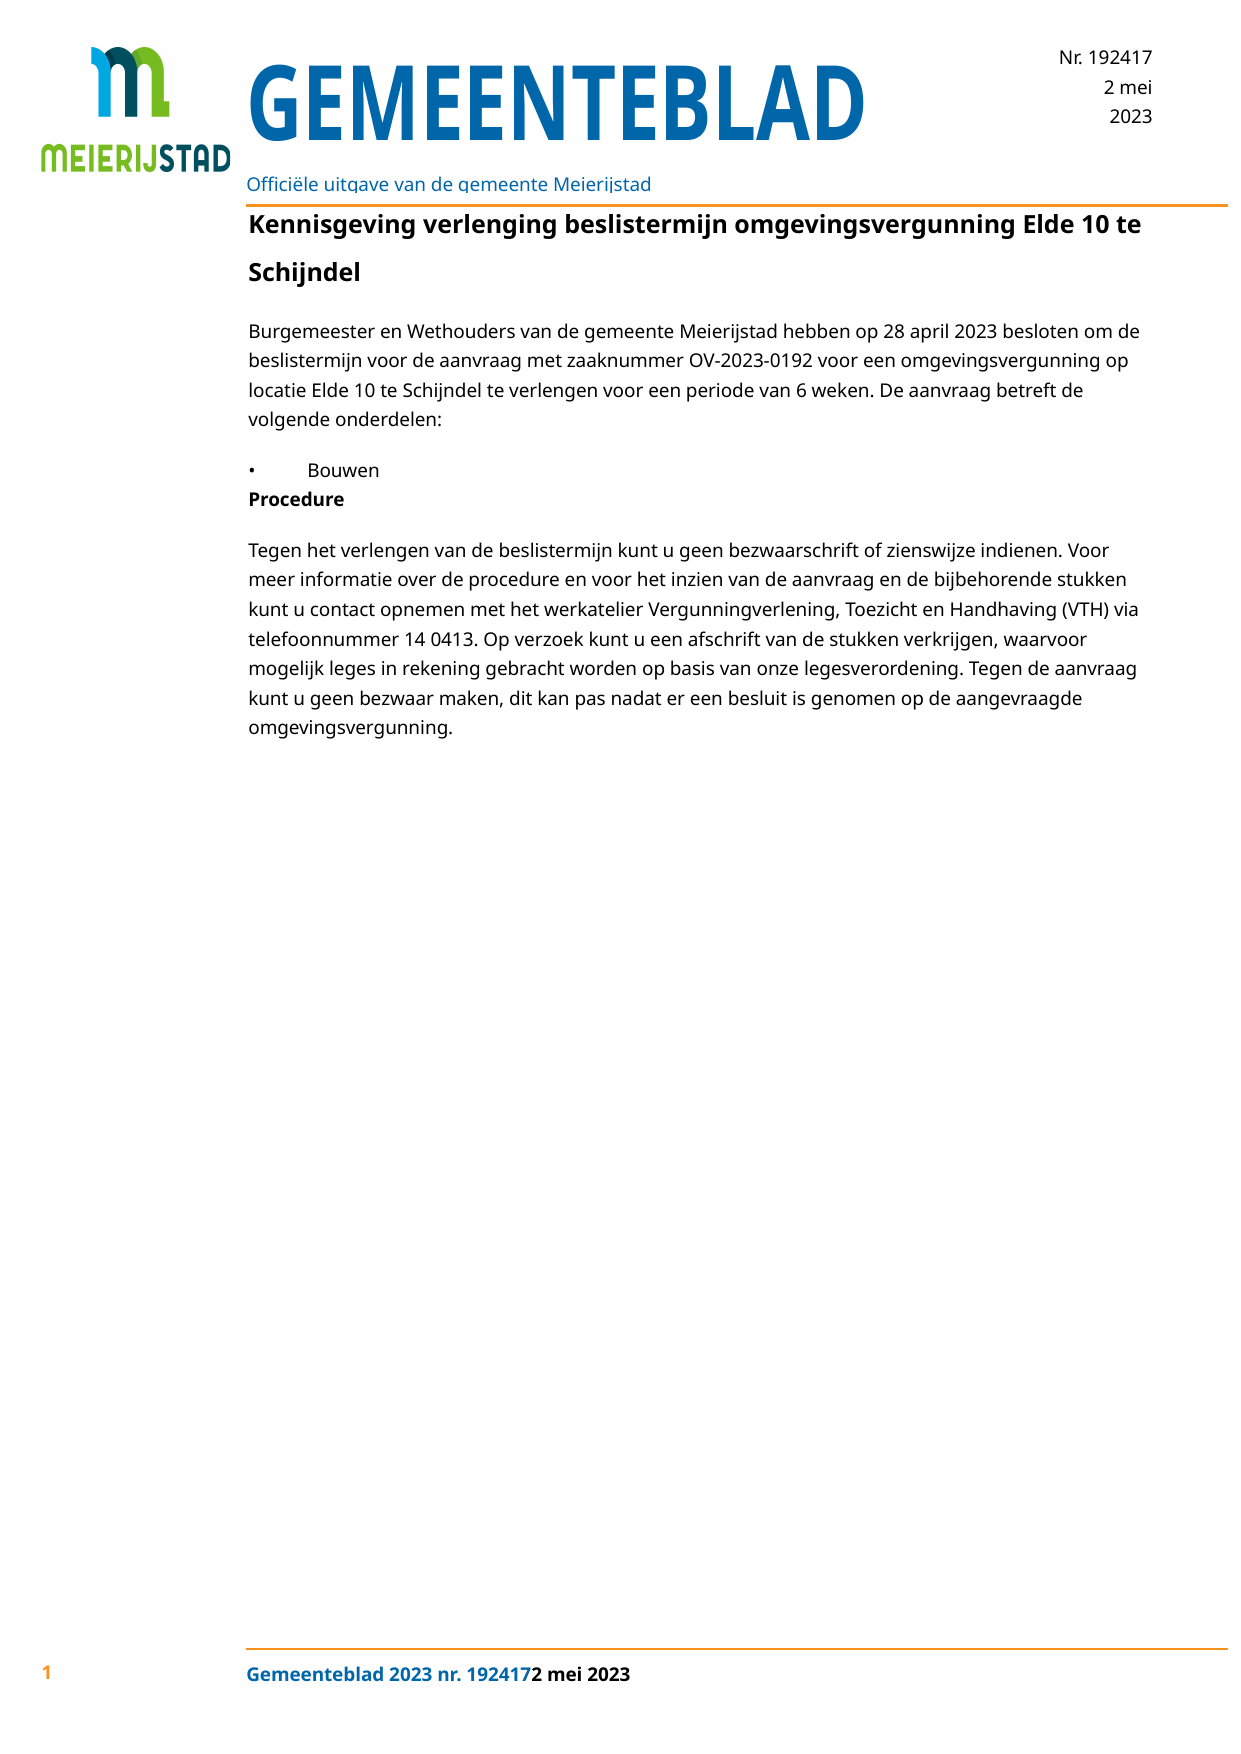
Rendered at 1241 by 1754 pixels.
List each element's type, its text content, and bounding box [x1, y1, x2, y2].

text Tegen het verlengen van de beslistermijn kunt u geen bezwaarschrift of zienswijze indienen. Voor meer informatie over de procedure en voor het inzien van de aanvraag en de bijbehorende stukken kunt u contact opnemen met het werkatelier Vergunningverlening, Toezicht en Handhaving (VTH) via telefoonnummer 14 0413. Op verzoek kunt u een afschrift van de stukken verkrijgen, waarvoor mogelijk leges in rekening gebracht worden op basis van onze legesverordening. Tegen de aanvraag kunt u geen bezwaar maken, dit kan pas nadat er een besluit is genomen op de aangevraagde omgevingsvergunning. [248, 537, 1152, 740]
text Kennisgeving verlenging beslistermijn omgevingsvergunning Elde 10 te Schijndel [248, 207, 1152, 288]
text Procedure [248, 487, 1152, 512]
picture [41, 47, 231, 172]
text Burgemeester en Wethouders van de gemeente Meierijstad hebben op 28 april 2023 besloten om de beslistermijn voor de aanvraag met zaaknummer OV-2023-0192 voor een omgevingsvergunning op locatie Elde 10 te Schijndel te verlengen voor een periode van 6 weken. De aanvraag betreft de volgende onderdelen: [248, 318, 1152, 432]
list Bouwen [248, 457, 1152, 483]
